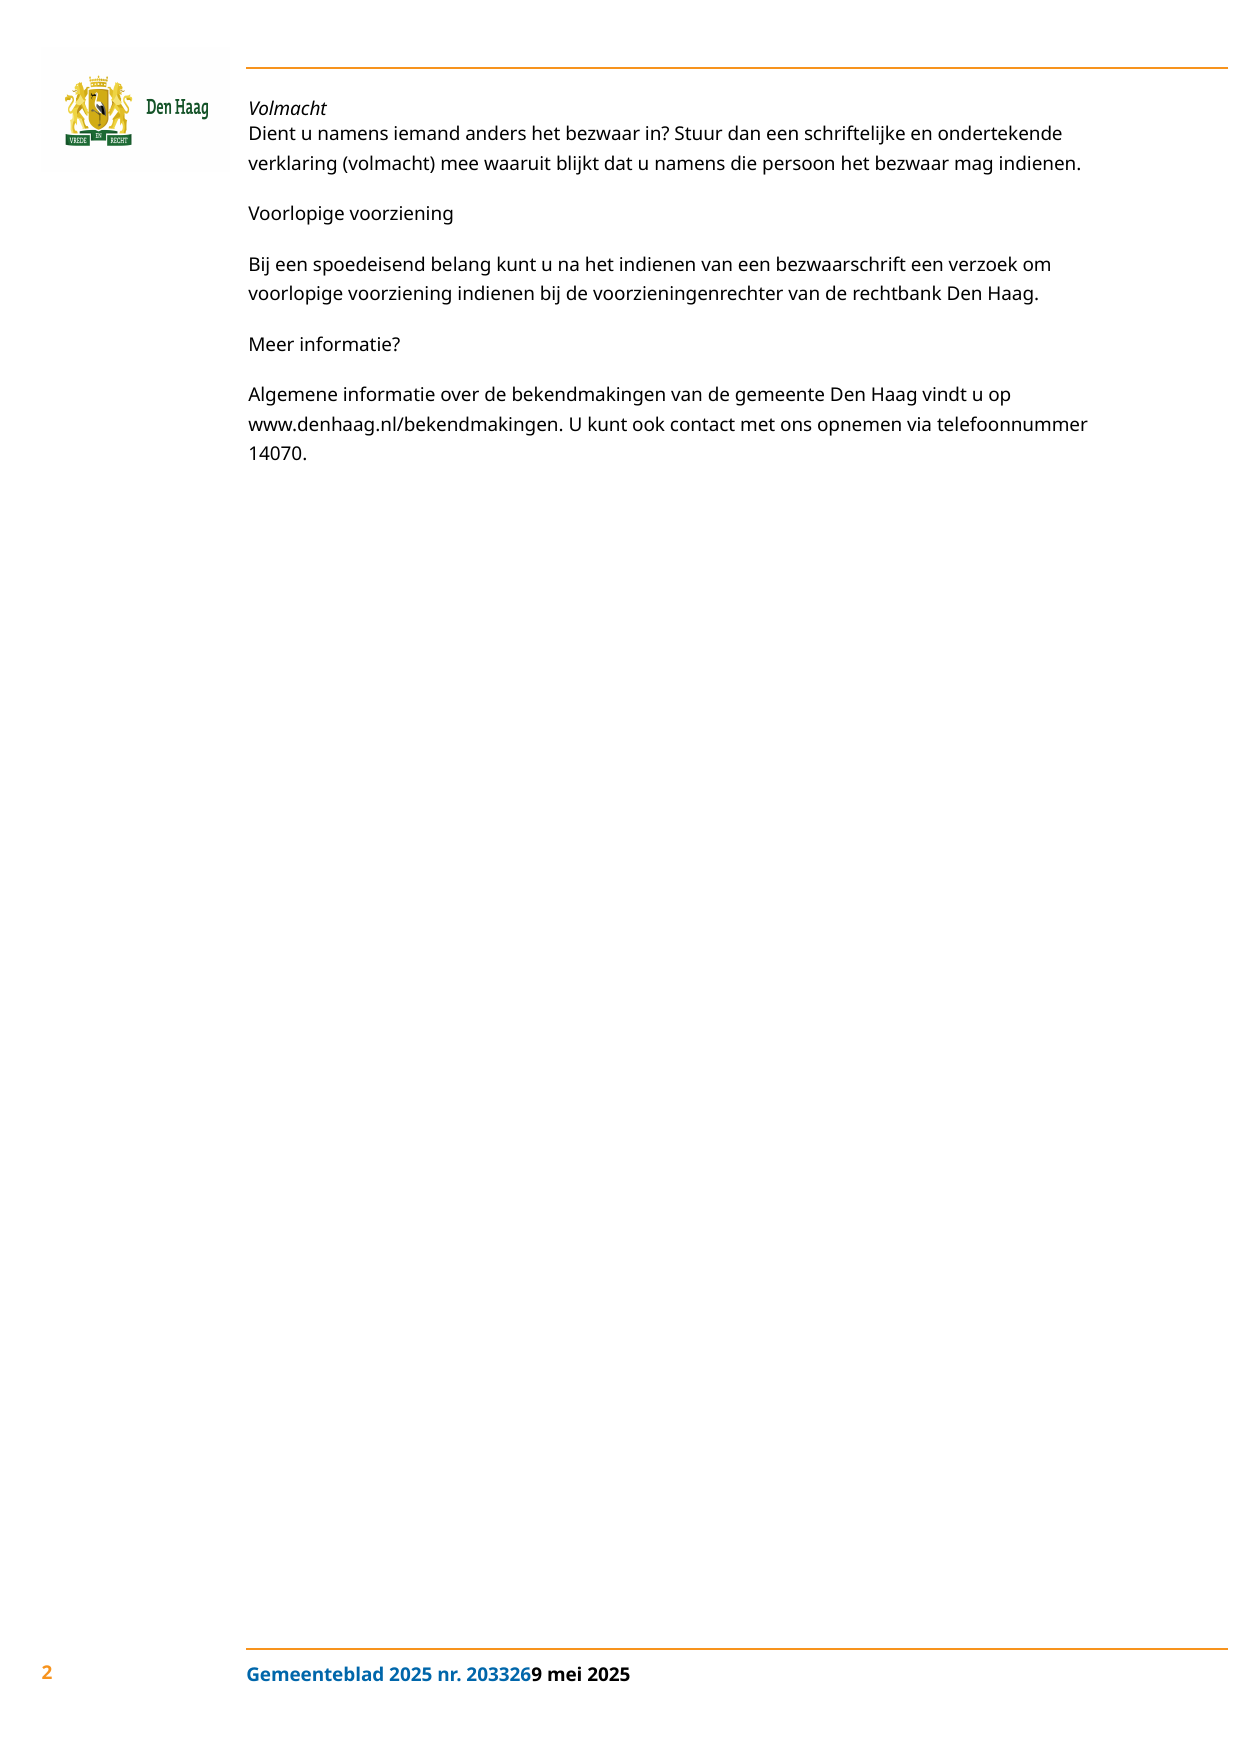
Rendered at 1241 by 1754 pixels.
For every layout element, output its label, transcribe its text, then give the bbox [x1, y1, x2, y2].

text Dient u namens iemand anders het bezwaar in? Stuur dan een schriftelijke en ondertekende verklaring (volmacht) mee waaruit blijkt dat u namens die persoon het bezwaar mag indienen. [248, 121, 1152, 176]
picture [41, 47, 231, 172]
text Volmacht [248, 95, 1152, 121]
text Voorlopige voorziening [248, 201, 1152, 226]
text Bij een spoedeisend belang kunt u na het indienen van een bezwaarschrift een verzoek om voorlopige voorziening indienen bij de voorzieningenrechter van de rechtbank Den Haag. [248, 251, 1152, 306]
text Meer informatie? [248, 331, 1152, 357]
text Algemene informatie over de bekendmakingen van de gemeente Den Haag vindt u op www.denhaag.nl/bekendmakingen. U kunt ook contact met ons opnemen via telefoonnummer 14070. [248, 381, 1152, 466]
